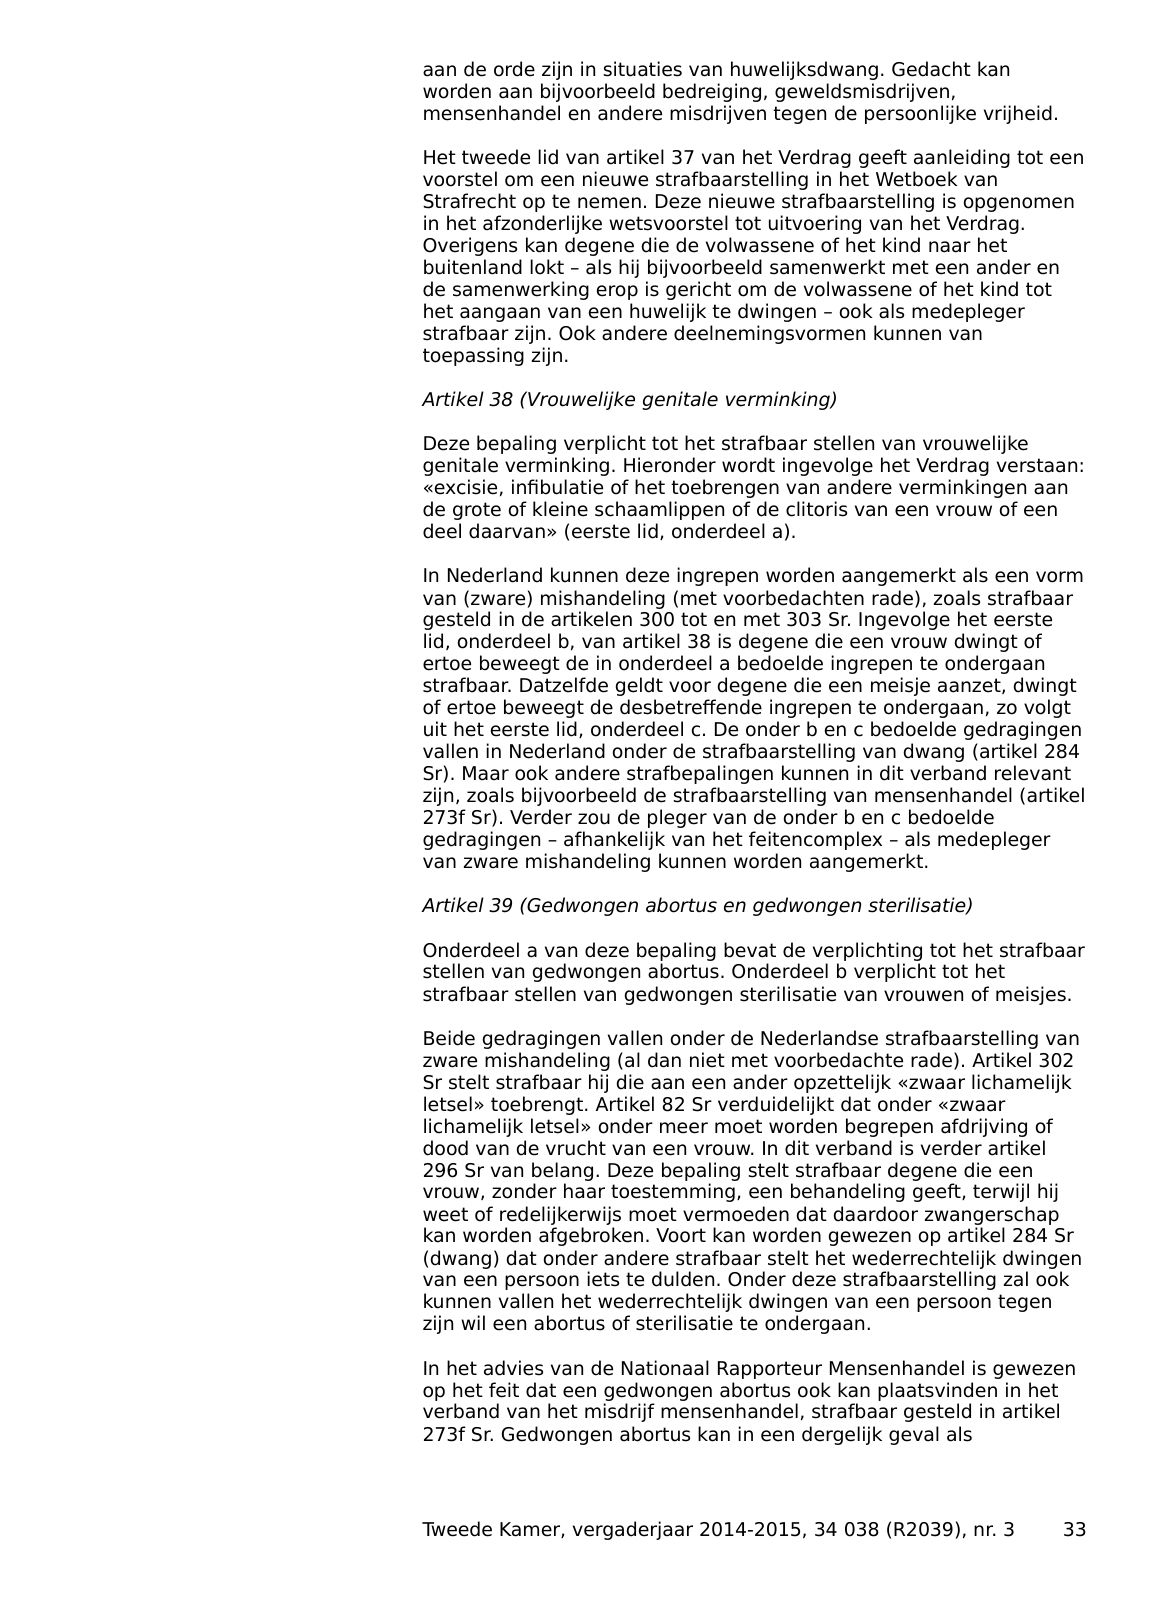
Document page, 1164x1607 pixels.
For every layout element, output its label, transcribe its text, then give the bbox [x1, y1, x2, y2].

text Deze bepaling verplicht tot het strafbaar stellen van vrouwelijke genitale verminking. Hieronder wordt ingevolge het Verdrag verstaan: «excisie, infibulatie of het toebrengen van andere verminkingen aan de grote of kleine schaamlippen of de clitoris van een vrouw of een deel daarvan» (eerste lid, onderdeel a). [422, 433, 1087, 543]
text Onderdeel a van deze bepaling bevat de verplichting tot het strafbaar stellen van gedwongen abortus. Onderdeel b verplicht tot het strafbaar stellen van gedwongen sterilisatie van vrouwen of meisjes. [422, 939, 1087, 1005]
subtitle Artikel 39 (Gedwongen abortus en gedwongen sterilisatie) [422, 895, 1087, 917]
text In het advies van de Nationaal Rapporteur Mensenhandel is gewezen op het feit dat een gedwongen abortus ook kan plaatsvinden in het verband van het misdrijf mensenhandel, strafbaar gesteld in artikel 273f Sr. Gedwongen abortus kan in een dergelijk geval als [422, 1357, 1087, 1445]
text Beide gedragingen vallen onder de Nederlandse strafbaarstelling van zware mishandeling (al dan niet met voorbedachte rade). Artikel 302 Sr stelt strafbaar hij die aan een ander opzettelijk «zwaar lichamelijk letsel» toebrengt. Artikel 82 Sr verduidelijkt dat onder «zwaar lichamelijk letsel» onder meer moet worden begrepen afdrijving of dood van de vrucht van een vrouw. In dit verband is verder artikel 296 Sr van belang. Deze bepaling stelt strafbaar degene die een vrouw, zonder haar toestemming, een behandeling geeft, terwijl hij weet of redelijkerwijs moet vermoeden dat daardoor zwangerschap kan worden afgebroken. Voort kan worden gewezen op artikel 284 Sr (dwang) dat onder andere strafbaar stelt het wederrechtelijk dwingen van een persoon iets te dulden. Onder deze strafbaarstelling zal ook kunnen vallen het wederrechtelijk dwingen van een persoon tegen zijn wil een abortus of sterilisatie te ondergaan. [422, 1028, 1087, 1335]
text aan de orde zijn in situaties van huwelijksdwang. Gedacht kan worden aan bijvoorbeeld bedreiging, geweldsmisdrijven, mensenhandel en andere misdrijven tegen de persoonlijke vrijheid. [422, 59, 1087, 125]
text Het tweede lid van artikel 37 van het Verdrag geeft aanleiding tot een voorstel om een nieuwe strafbaarstelling in het Wetboek van Strafrecht op te nemen. Deze nieuwe strafbaarstelling is opgenomen in het afzonderlijke wetsvoorstel tot uitvoering van het Verdrag. Overigens kan degene die de volwassene of het kind naar het buitenland lokt – als hij bijvoorbeeld samenwerkt met een ander en de samenwerking erop is gericht om de volwassene of het kind tot het aangaan van een huwelijk te dwingen – ook als medepleger strafbaar zijn. Ook andere deelnemingsvormen kunnen van toepassing zijn. [422, 147, 1087, 367]
text In Nederland kunnen deze ingrepen worden aangemerkt als een vorm van (zware) mishandeling (met voorbedachten rade), zoals strafbaar gesteld in de artikelen 300 tot en met 303 Sr. Ingevolge het eerste lid, onderdeel b, van artikel 38 is degene die een vrouw dwingt of ertoe beweegt de in onderdeel a bedoelde ingrepen te ondergaan strafbaar. Datzelfde geldt voor degene die een meisje aanzet, dwingt of ertoe beweegt de desbetreffende ingrepen te ondergaan, zo volgt uit het eerste lid, onderdeel c. De onder b en c bedoelde gedragingen vallen in Nederland onder de strafbaarstelling van dwang (artikel 284 Sr). Maar ook andere strafbepalingen kunnen in dit verband relevant zijn, zoals bijvoorbeeld de strafbaarstelling van mensenhandel (artikel 273f Sr). Verder zou de pleger van de onder b en c bedoelde gedragingen – afhankelijk van het feitencomplex – als medepleger van zware mishandeling kunnen worden aangemerkt. [422, 565, 1087, 873]
subtitle Artikel 38 (Vrouwelijke genitale verminking) [422, 389, 1087, 411]
